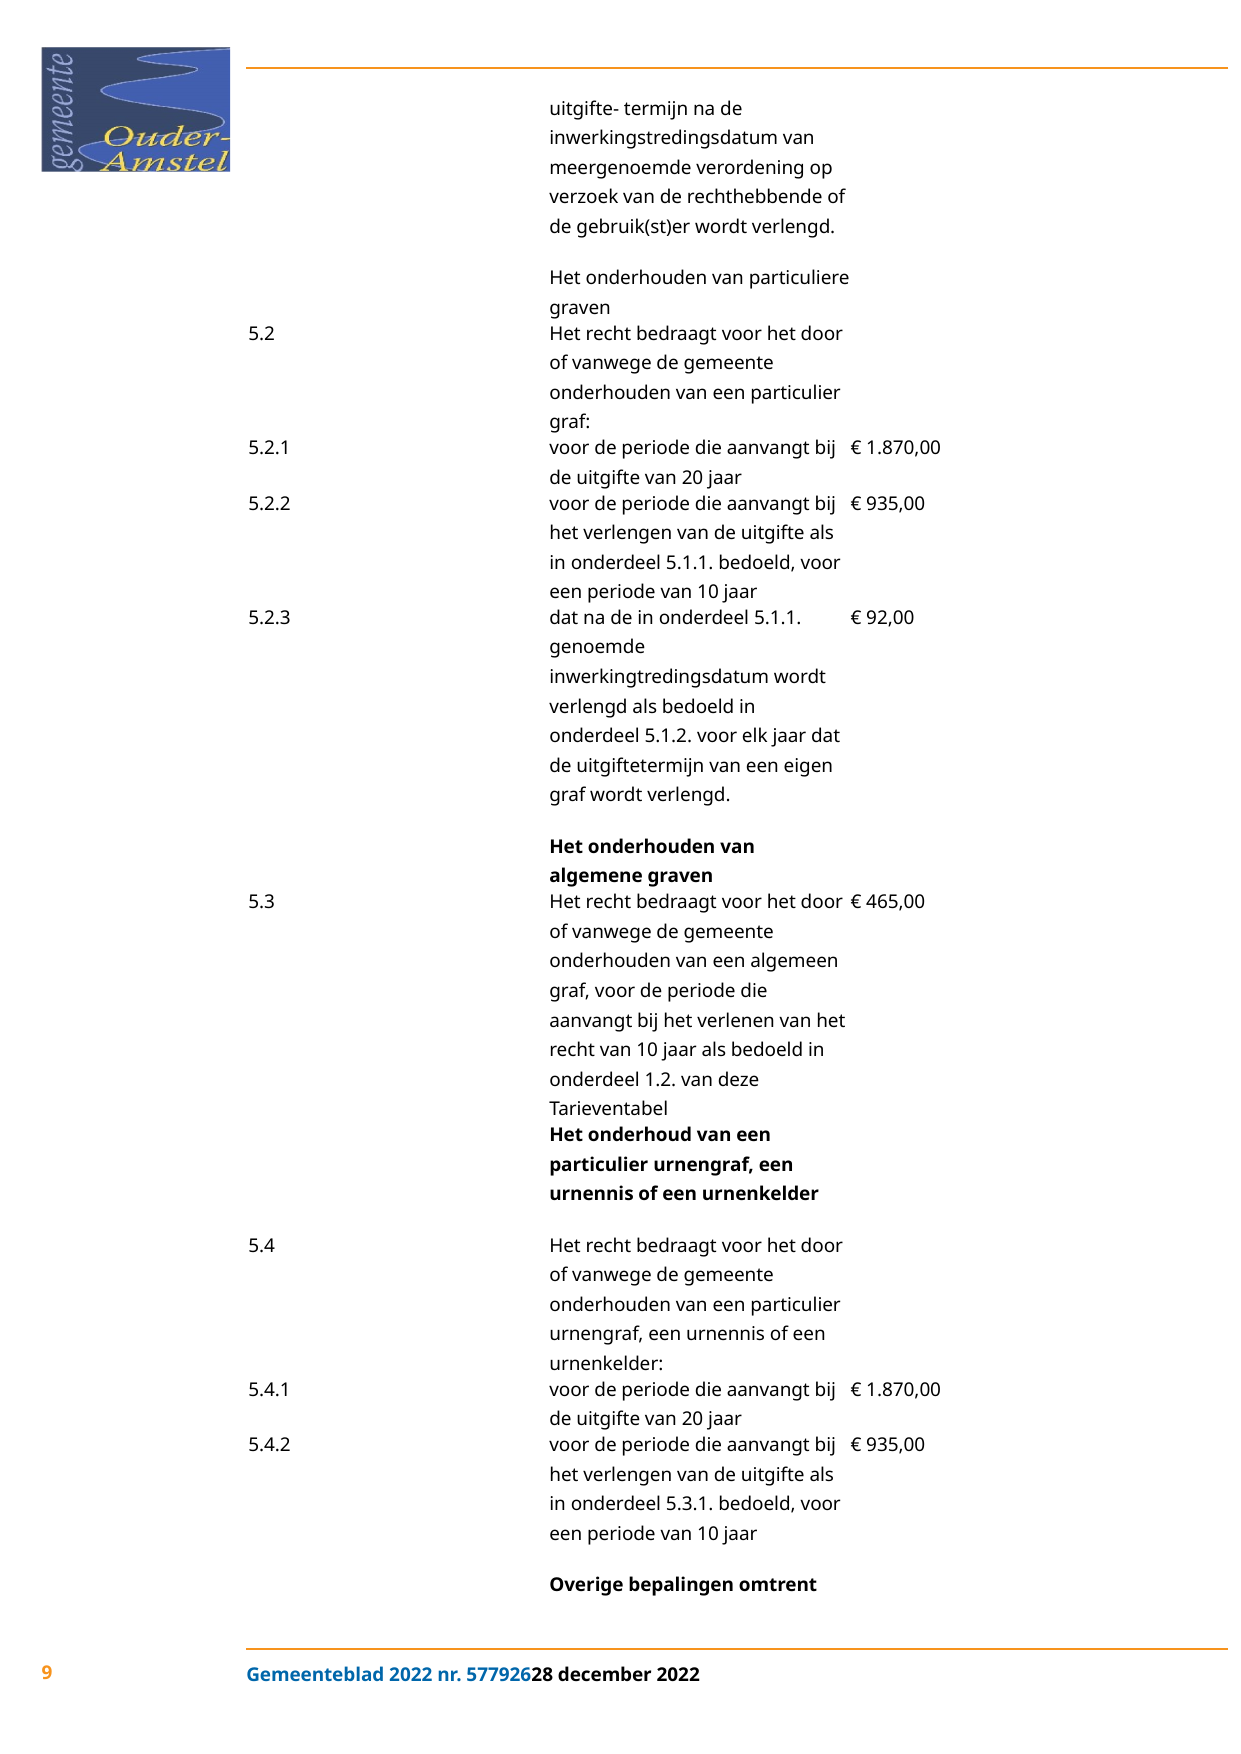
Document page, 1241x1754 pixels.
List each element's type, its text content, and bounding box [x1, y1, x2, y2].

table_cell Het onderhouden van algemene graven [549, 833, 850, 888]
table_cell [248, 265, 549, 320]
table_cell [850, 265, 1152, 320]
table_cell 5.2.1 [248, 434, 549, 490]
table_cell € 935,00 [850, 490, 1152, 604]
table_cell [248, 1546, 549, 1571]
table_cell [248, 1206, 549, 1232]
table_cell voor de periode die aanvangt bij de uitgifte van 20 jaar [549, 1376, 850, 1431]
table_cell [850, 1232, 1152, 1376]
table_cell dat na de in onderdeel 5.1.1. genoemde inwerkingtredingsdatum wordt verlengd als bedoeld in onderdeel 5.1.2. voor elk jaar dat de uitgiftetermijn van een eigen graf wordt verlengd. [549, 604, 850, 807]
table_cell [850, 1546, 1152, 1571]
table_cell [248, 808, 549, 833]
table_cell 5.3 [248, 889, 549, 1121]
table_cell [248, 1571, 549, 1597]
table_cell 5.2.2 [248, 490, 549, 604]
table_cell [248, 95, 549, 239]
table_cell Het onderhoud van een particulier urnengraf, een urnennis of een urnenkelder [549, 1121, 850, 1206]
table_cell [850, 95, 1152, 239]
table_cell [549, 239, 850, 264]
table_cell Overige bepalingen omtrent [549, 1571, 850, 1597]
table_cell 5.4.1 [248, 1376, 549, 1431]
table_cell voor de periode die aanvangt bij het verlengen van de uitgifte als in onderdeel 5.3.1. bedoeld, voor een periode van 10 jaar [549, 1431, 850, 1546]
table_cell 5.2 [248, 320, 549, 434]
table_cell [549, 808, 850, 833]
table_cell [850, 1571, 1152, 1597]
table_cell [850, 239, 1152, 264]
table_cell [248, 833, 549, 888]
table_cell € 935,00 [850, 1431, 1152, 1546]
table_cell Het recht bedraagt voor het door of vanwege de gemeente onderhouden van een particulier graf: [549, 320, 850, 434]
table_cell € 92,00 [850, 604, 1152, 807]
table_cell [850, 1121, 1152, 1206]
table_cell 5.4.2 [248, 1431, 549, 1546]
table_cell voor de periode die aanvangt bij het verlengen van de uitgifte als in onderdeel 5.1.1. bedoeld, voor een periode van 10 jaar [549, 490, 850, 604]
picture [41, 47, 231, 172]
table_cell [850, 1206, 1152, 1232]
table_cell [850, 808, 1152, 833]
table_cell [549, 1546, 850, 1571]
table_cell Het onderhouden van particuliere graven [549, 265, 850, 320]
table_cell € 1.870,00 [850, 434, 1152, 490]
table_cell 5.2.3 [248, 604, 549, 807]
table_cell Het recht bedraagt voor het door of vanwege de gemeente onderhouden van een particulier urnengraf, een urnennis of een urnenkelder: [549, 1232, 850, 1376]
table_cell 5.4 [248, 1232, 549, 1376]
table_cell € 1.870,00 [850, 1376, 1152, 1431]
table_cell € 465,00 [850, 889, 1152, 1121]
table_cell uitgifte- termijn na de inwerkingstredingsdatum van meergenoemde verordening op verzoek van de rechthebbende of de gebruik(st)er wordt verlengd. [549, 95, 850, 239]
table_cell voor de periode die aanvangt bij de uitgifte van 20 jaar [549, 434, 850, 490]
table_cell [248, 1121, 549, 1206]
table_cell [850, 320, 1152, 434]
table_cell Het recht bedraagt voor het door of vanwege de gemeente onderhouden van een algemeen graf, voor de periode die aanvangt bij het verlenen van het recht van 10 jaar als bedoeld in onderdeel 1.2. van deze Tarieventabel [549, 889, 850, 1121]
table_cell [549, 1206, 850, 1232]
table_cell [850, 833, 1152, 888]
table_cell [248, 239, 549, 264]
